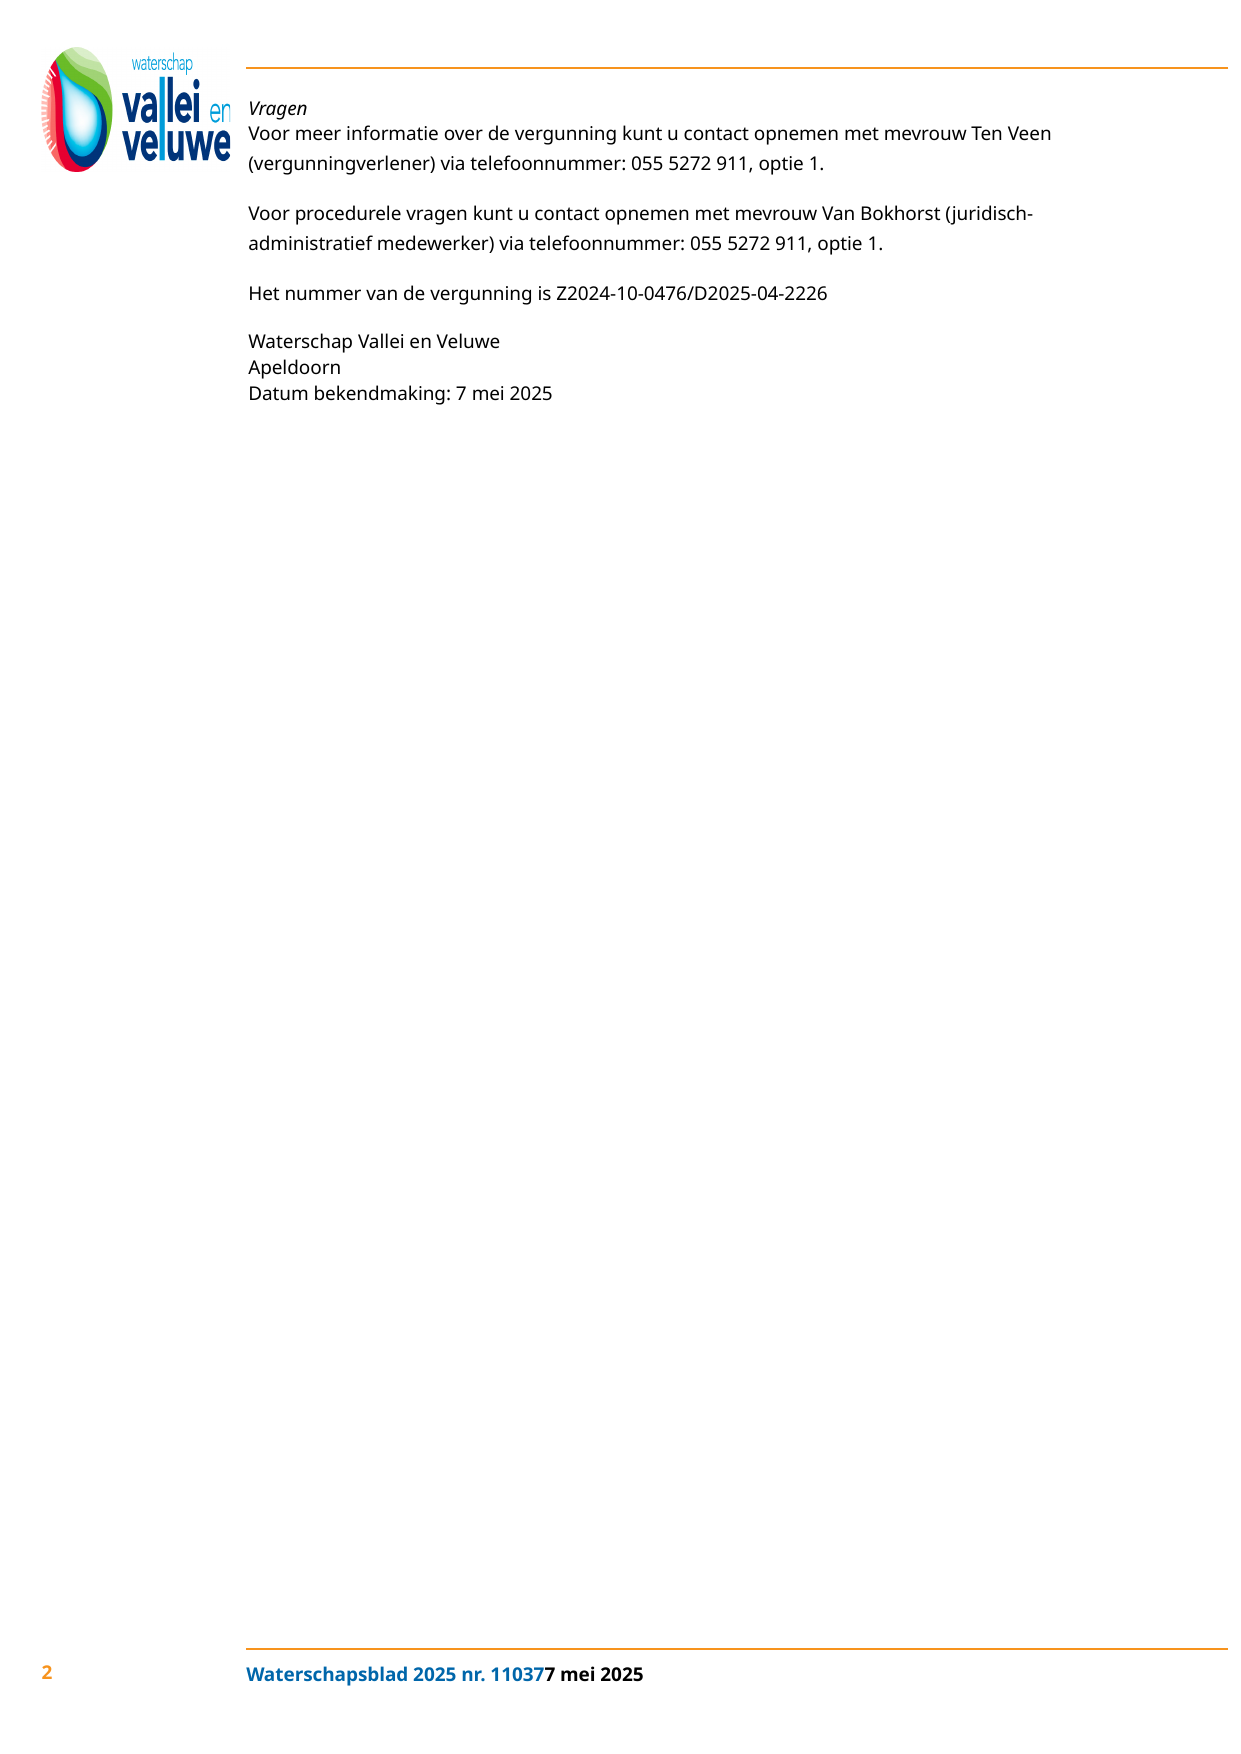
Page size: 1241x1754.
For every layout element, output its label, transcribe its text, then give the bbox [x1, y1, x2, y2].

text Apeldoorn [248, 354, 1152, 380]
text Vragen [248, 95, 1152, 121]
text Waterschap Vallei en Veluwe [248, 328, 1152, 354]
text Voor meer informatie over de vergunning kunt u contact opnemen met mevrouw Ten Veen (vergunningverlener) via telefoonnummer: 055 5272 911, optie 1. [248, 121, 1152, 176]
text Voor procedurele vragen kunt u contact opnemen met mevrouw Van Bokhorst (juridisch-administratief medewerker) via telefoonnummer: 055 5272 911, optie 1. [248, 201, 1152, 256]
picture [41, 47, 231, 172]
text Het nummer van de vergunning is Z2024-10-0476/D2025-04-2226 [248, 281, 1152, 306]
text Datum bekendmaking: 7 mei 2025 [248, 380, 1152, 406]
